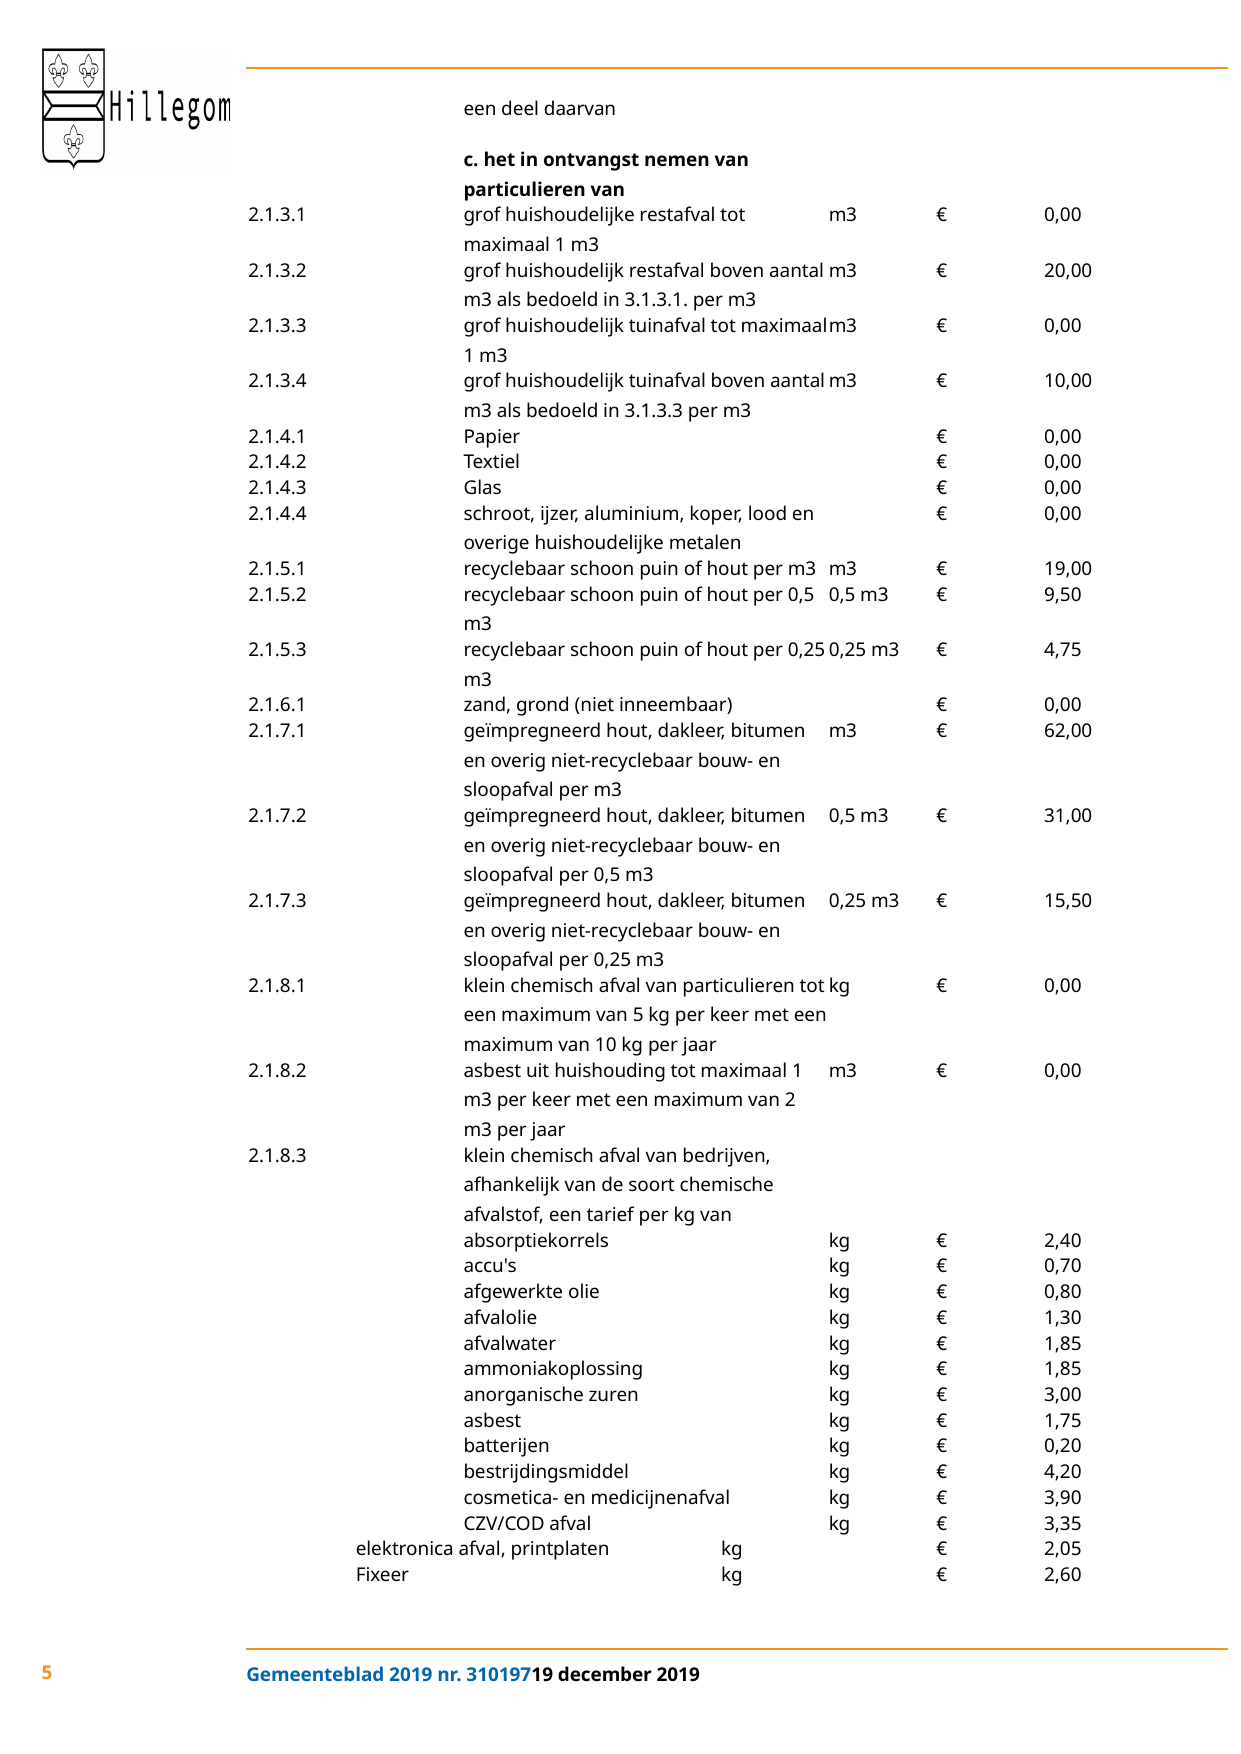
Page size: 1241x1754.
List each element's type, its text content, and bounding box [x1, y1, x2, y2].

table_cell 2.1.5.3 [248, 636, 463, 692]
table_cell kg [721, 1561, 936, 1587]
table_cell geïmpregneerd hout, dakleer, bitumen en overig niet-recyclebaar bouw- en sloopafval per 0,25 m3 [463, 887, 828, 972]
table_cell een deel daarvan [463, 95, 828, 121]
table_cell m3 [829, 555, 936, 581]
table_cell 2.1.3.3 [248, 312, 463, 367]
table_cell € [936, 555, 1044, 581]
table_cell batterijen [463, 1433, 828, 1458]
table_cell 2.1.4.1 [248, 423, 463, 448]
table_cell 2.1.5.2 [248, 581, 463, 636]
table_cell [829, 95, 936, 121]
table_cell € [936, 1510, 1044, 1536]
table_cell € [936, 368, 1044, 423]
table_cell afgewerkte olie [463, 1278, 828, 1304]
table_cell kg [829, 1304, 936, 1330]
table_cell Fixeer [356, 1561, 721, 1587]
table_cell [1044, 146, 1152, 202]
table_cell [936, 1142, 1044, 1227]
table_cell grof huishoudelijk tuinafval boven aantal m3 als bedoeld in 3.1.3.3 per m3 [463, 368, 828, 423]
table_cell 3,35 [1044, 1510, 1152, 1536]
table_cell 2.1.3.1 [248, 202, 463, 257]
table_cell grof huishoudelijke restafval tot maximaal 1 m3 [463, 202, 828, 257]
table_cell € [936, 581, 1044, 636]
table_cell [248, 1407, 463, 1433]
table_cell 0,00 [1044, 202, 1152, 257]
table_cell [248, 1510, 463, 1536]
table_cell zand, grond (niet inneembaar) [463, 692, 828, 717]
table_cell 2.1.4.4 [248, 500, 463, 555]
table_cell CZV/COD afval [463, 1510, 828, 1536]
table_cell kg [721, 1536, 936, 1561]
table_cell asbest [463, 1407, 828, 1433]
table_cell 4,75 [1044, 636, 1152, 692]
table_cell 3,90 [1044, 1484, 1152, 1510]
table_cell 0,80 [1044, 1278, 1152, 1304]
table_cell € [936, 423, 1044, 448]
table_cell [248, 1433, 463, 1458]
table_cell kg [829, 1278, 936, 1304]
table_cell 19,00 [1044, 555, 1152, 581]
table_cell recyclebaar schoon puin of hout per 0,25 m3 [463, 636, 828, 692]
table_cell kg [829, 1458, 936, 1484]
table_cell m3 [829, 1057, 936, 1142]
table_cell grof huishoudelijk tuinafval tot maximaal 1 m3 [463, 312, 828, 367]
table_cell 1,30 [1044, 1304, 1152, 1330]
table_cell [1044, 95, 1152, 121]
table_cell kg [829, 1381, 936, 1407]
table_cell 2.1.5.1 [248, 555, 463, 581]
table_cell geïmpregneerd hout, dakleer, bitumen en overig niet-recyclebaar bouw- en sloopafval per 0,5 m3 [463, 802, 828, 887]
table_cell kg [829, 1330, 936, 1355]
table_cell € [936, 1561, 1044, 1587]
table_cell € [936, 1381, 1044, 1407]
table_cell 0,00 [1044, 449, 1152, 474]
table_cell € [936, 692, 1044, 717]
table_cell 2,05 [1044, 1536, 1152, 1561]
table_cell kg [829, 1433, 936, 1458]
table_cell € [936, 1484, 1044, 1510]
table_cell 31,00 [1044, 802, 1152, 887]
table_cell € [936, 1057, 1044, 1142]
table_cell absorptiekorrels [463, 1227, 828, 1252]
table_cell 0,25 m3 [829, 887, 936, 972]
table_cell 2.1.3.2 [248, 257, 463, 312]
table_cell [936, 121, 1044, 146]
table_cell [936, 95, 1044, 121]
table_cell [1044, 121, 1152, 146]
table_cell [248, 95, 463, 121]
table_cell 15,50 [1044, 887, 1152, 972]
table_cell 2.1.4.3 [248, 474, 463, 500]
table_cell 0,00 [1044, 972, 1152, 1057]
table_cell € [936, 718, 1044, 802]
table_cell 20,00 [1044, 257, 1152, 312]
table_cell accu's [463, 1253, 828, 1278]
table_cell 0,5 m3 [829, 802, 936, 887]
table_cell kg [829, 1510, 936, 1536]
table_cell Papier [463, 423, 828, 448]
table_cell 2.1.6.1 [248, 692, 463, 717]
table_cell [829, 146, 936, 202]
table_cell 0,00 [1044, 692, 1152, 717]
table_cell schroot, ijzer, aluminium, koper, lood en overige huishoudelijke metalen [463, 500, 828, 555]
table_cell [248, 1536, 356, 1561]
table_cell € [936, 312, 1044, 367]
table_cell m3 [829, 368, 936, 423]
table_cell 2.1.7.3 [248, 887, 463, 972]
table_cell 0,70 [1044, 1253, 1152, 1278]
table_cell kg [829, 1407, 936, 1433]
table_cell € [936, 1278, 1044, 1304]
table_cell [829, 692, 936, 717]
table_cell [248, 1330, 463, 1355]
table_cell € [936, 474, 1044, 500]
table_cell € [936, 1330, 1044, 1355]
table_cell 2.1.8.3 [248, 1142, 463, 1227]
table_cell [936, 146, 1044, 202]
table_cell [829, 500, 936, 555]
table_cell [248, 1484, 463, 1510]
table_cell kg [829, 972, 936, 1057]
table_cell [248, 1381, 463, 1407]
table_cell asbest uit huishouding tot maximaal 1 m3 per keer met een maximum van 2 m3 per jaar [463, 1057, 828, 1142]
table_cell 0,20 [1044, 1433, 1152, 1458]
table_cell ammoniakoplossing [463, 1355, 828, 1381]
table_cell klein chemisch afval van particulieren tot een maximum van 5 kg per keer met een maximum van 10 kg per jaar [463, 972, 828, 1057]
table_cell [1044, 1142, 1152, 1227]
table_cell 2.1.8.1 [248, 972, 463, 1057]
table_cell m3 [829, 202, 936, 257]
table_cell m3 [829, 312, 936, 367]
table_cell € [936, 1433, 1044, 1458]
table_cell m3 [829, 718, 936, 802]
table_cell 0,25 m3 [829, 636, 936, 692]
table_cell 0,00 [1044, 1057, 1152, 1142]
table_cell 1,85 [1044, 1355, 1152, 1381]
table_cell 2.1.8.2 [248, 1057, 463, 1142]
table_cell kg [829, 1484, 936, 1510]
table_cell 3,00 [1044, 1381, 1152, 1407]
table_cell klein chemisch afval van bedrijven, afhankelijk van de soort chemische afvalstof, een tarief per kg van [463, 1142, 828, 1227]
table_cell [829, 449, 936, 474]
table_cell [829, 474, 936, 500]
table_cell Textiel [463, 449, 828, 474]
table_cell 0,00 [1044, 500, 1152, 555]
table_cell 2.1.4.2 [248, 449, 463, 474]
table_cell grof huishoudelijk restafval boven aantal m3 als bedoeld in 3.1.3.1. per m3 [463, 257, 828, 312]
table_cell 4,20 [1044, 1458, 1152, 1484]
table_cell 0,00 [1044, 423, 1152, 448]
table_cell kg [829, 1355, 936, 1381]
table_cell 0,5 m3 [829, 581, 936, 636]
table_cell € [936, 972, 1044, 1057]
table_cell 2,40 [1044, 1227, 1152, 1252]
table_cell Glas [463, 474, 828, 500]
table_cell [248, 1458, 463, 1484]
table_cell € [936, 1458, 1044, 1484]
table_cell € [936, 1407, 1044, 1433]
table_cell € [936, 1227, 1044, 1252]
table_cell € [936, 202, 1044, 257]
table_cell recyclebaar schoon puin of hout per 0,5 m3 [463, 581, 828, 636]
table_cell [248, 146, 463, 202]
table_cell € [936, 257, 1044, 312]
table_cell € [936, 1304, 1044, 1330]
table_cell bestrijdingsmiddel [463, 1458, 828, 1484]
table_cell kg [829, 1227, 936, 1252]
table_cell 2.1.7.2 [248, 802, 463, 887]
table_cell [829, 1142, 936, 1227]
table_cell 0,00 [1044, 474, 1152, 500]
table_cell € [936, 449, 1044, 474]
table_cell afvalolie [463, 1304, 828, 1330]
table_cell 62,00 [1044, 718, 1152, 802]
table_cell 1,75 [1044, 1407, 1152, 1433]
table_cell 2.1.3.4 [248, 368, 463, 423]
table_cell [248, 121, 463, 146]
table_cell [248, 1278, 463, 1304]
table_cell [248, 1304, 463, 1330]
table_cell [829, 423, 936, 448]
table_cell € [936, 802, 1044, 887]
table_cell [248, 1227, 463, 1252]
table_cell kg [829, 1253, 936, 1278]
table_cell anorganische zuren [463, 1381, 828, 1407]
table_cell [248, 1355, 463, 1381]
table_cell 9,50 [1044, 581, 1152, 636]
table_cell 0,00 [1044, 312, 1152, 367]
table_cell afvalwater [463, 1330, 828, 1355]
table_cell [463, 121, 828, 146]
table_cell elektronica afval, printplaten [356, 1536, 721, 1561]
table_cell 10,00 [1044, 368, 1152, 423]
table_cell [248, 1253, 463, 1278]
table_cell m3 [829, 257, 936, 312]
table_cell 1,85 [1044, 1330, 1152, 1355]
table_cell € [936, 887, 1044, 972]
table_cell c. het in ontvangst nemen van particulieren van [463, 146, 828, 202]
table_cell 2.1.7.1 [248, 718, 463, 802]
table_cell € [936, 636, 1044, 692]
table_cell [829, 121, 936, 146]
table_cell recyclebaar schoon puin of hout per m3 [463, 555, 828, 581]
picture [41, 47, 231, 172]
table_cell cosmetica- en medicijnenafval [463, 1484, 828, 1510]
table_cell [248, 1561, 356, 1587]
table_cell € [936, 500, 1044, 555]
table_cell € [936, 1253, 1044, 1278]
table_cell 2,60 [1044, 1561, 1152, 1587]
table_cell € [936, 1536, 1044, 1561]
table_cell geïmpregneerd hout, dakleer, bitumen en overig niet-recyclebaar bouw- en sloopafval per m3 [463, 718, 828, 802]
table_cell € [936, 1355, 1044, 1381]
